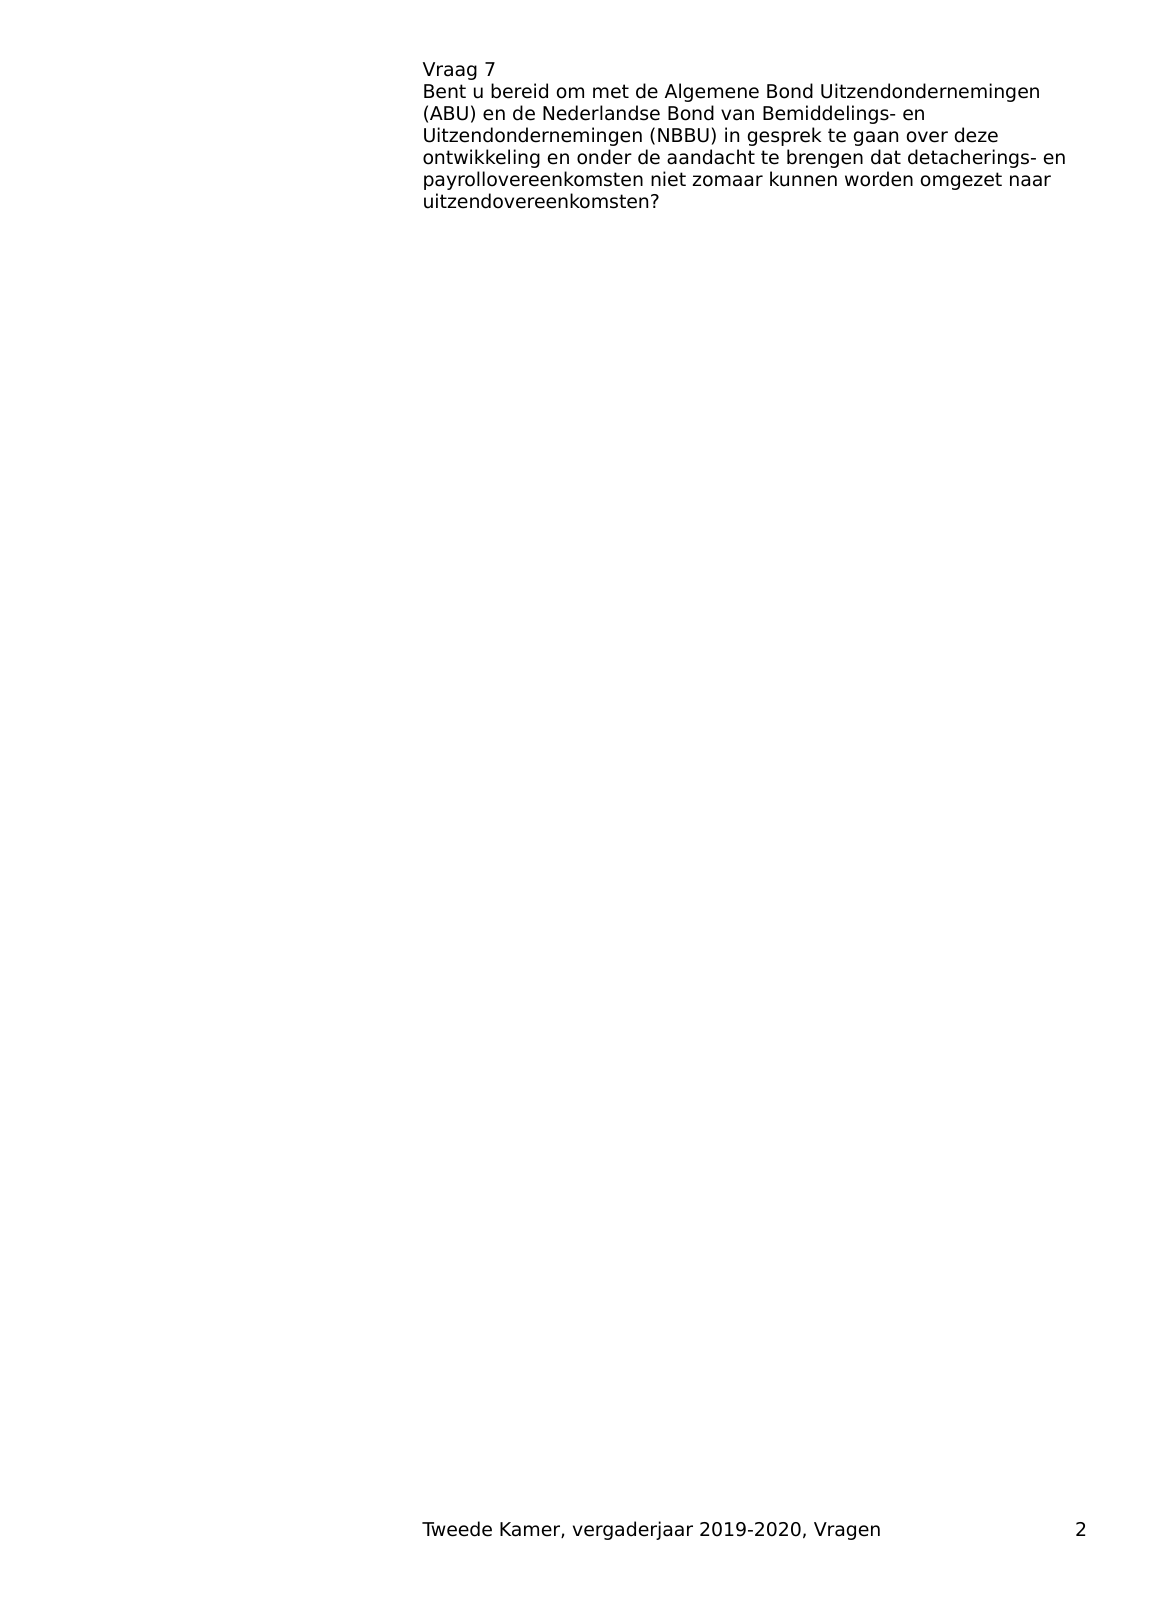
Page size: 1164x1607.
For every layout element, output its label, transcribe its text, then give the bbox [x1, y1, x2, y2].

text Vraag 7 [422, 59, 1087, 81]
text Bent u bereid om met de Algemene Bond Uitzendondernemingen (ABU) en de Nederlandse Bond van Bemiddelings- en Uitzendondernemingen (NBBU) in gesprek te gaan over deze ontwikkeling en onder de aandacht te brengen dat detacherings- en payrollovereenkomsten niet zomaar kunnen worden omgezet naar uitzendovereenkomsten? [422, 81, 1087, 213]
